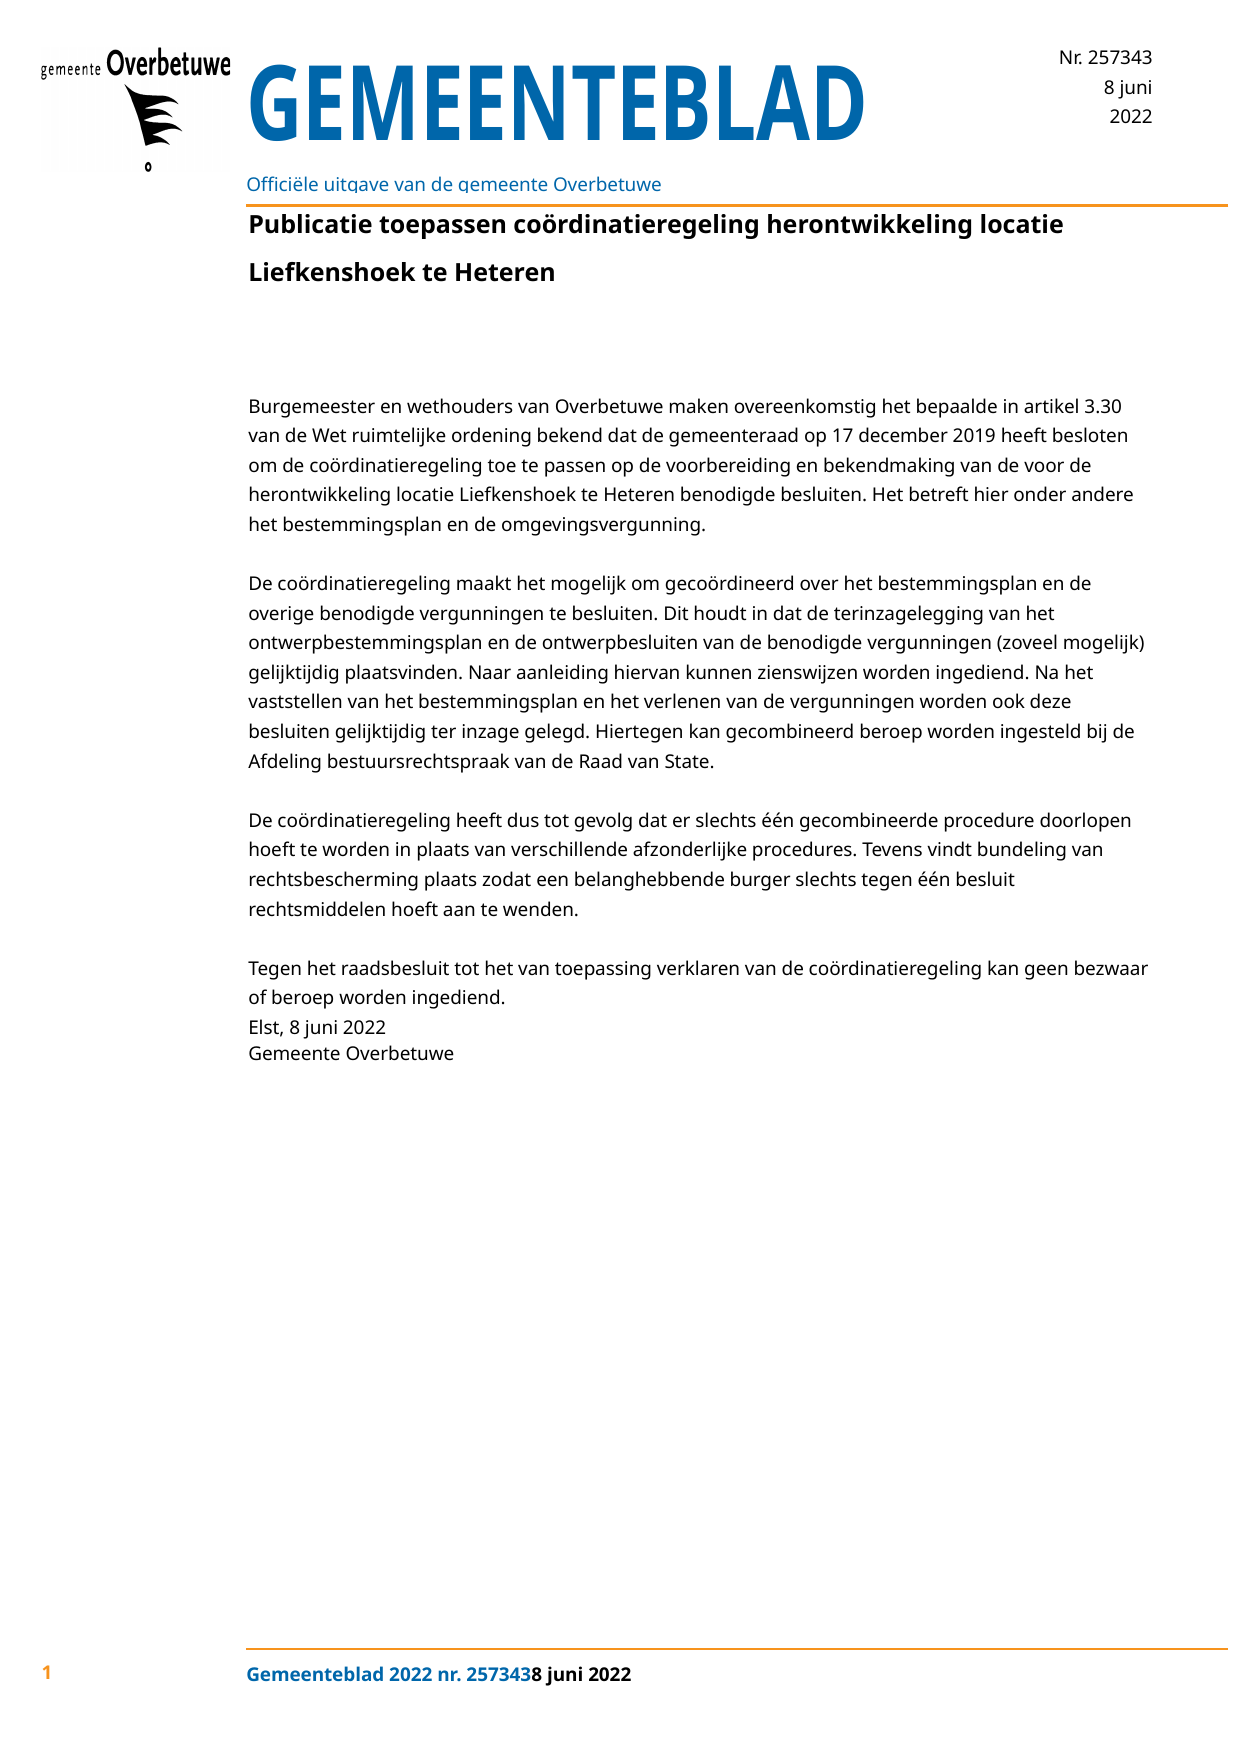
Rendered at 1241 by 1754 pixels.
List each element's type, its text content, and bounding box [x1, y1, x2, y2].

text Burgemeester en wethouders van Overbetuwe maken overeenkomstig het bepaalde in artikel 3.30 van de Wet ruimtelijke ordening bekend dat de gemeenteraad op 17 december 2019 heeft besloten om de coördinatieregeling toe te passen op de voorbereiding en bekendmaking van de voor de herontwikkeling locatie Liefkenshoek te Heteren benodigde besluiten. Het betreft hier onder andere het bestemmingsplan en de omgevingsvergunning. [248, 393, 1152, 537]
text De coördinatieregeling heeft dus tot gevolg dat er slechts één gecombineerde procedure doorlopen hoeft te worden in plaats van verschillende afzonderlijke procedures. Tevens vindt bundeling van rechtsbescherming plaats zodat een belanghebbende burger slechts tegen één besluit rechtsmiddelen hoeft aan te wenden. [248, 807, 1152, 922]
text Elst, 8 juni 2022 [248, 1014, 1152, 1040]
text De coördinatieregeling maakt het mogelijk om gecoördineerd over het bestemmingsplan en de overige benodigde vergunningen te besluiten. Dit houdt in dat de terinzagelegging van het ontwerpbestemmingsplan en de ontwerpbesluiten van de benodigde vergunningen (zoveel mogelijk) gelijktijdig plaatsvinden. Naar aanleiding hiervan kunnen zienswijzen worden ingediend. Na het vaststellen van het bestemmingsplan en het verlenen van de vergunningen worden ook deze besluiten gelijktijdig ter inzage gelegd. Hiertegen kan gecombineerd beroep worden ingesteld bij de Afdeling bestuursrechtspraak van de Raad van State. [248, 570, 1152, 774]
text Tegen het raadsbesluit tot het van toepassing verklaren van de coördinatieregeling kan geen bezwaar of beroep worden ingediend. [248, 955, 1152, 1010]
text Gemeente Overbetuwe [248, 1040, 1152, 1066]
picture [41, 47, 231, 172]
text Publicatie toepassen coördinatieregeling herontwikkeling locatie Liefkenshoek te Heteren [248, 207, 1152, 288]
